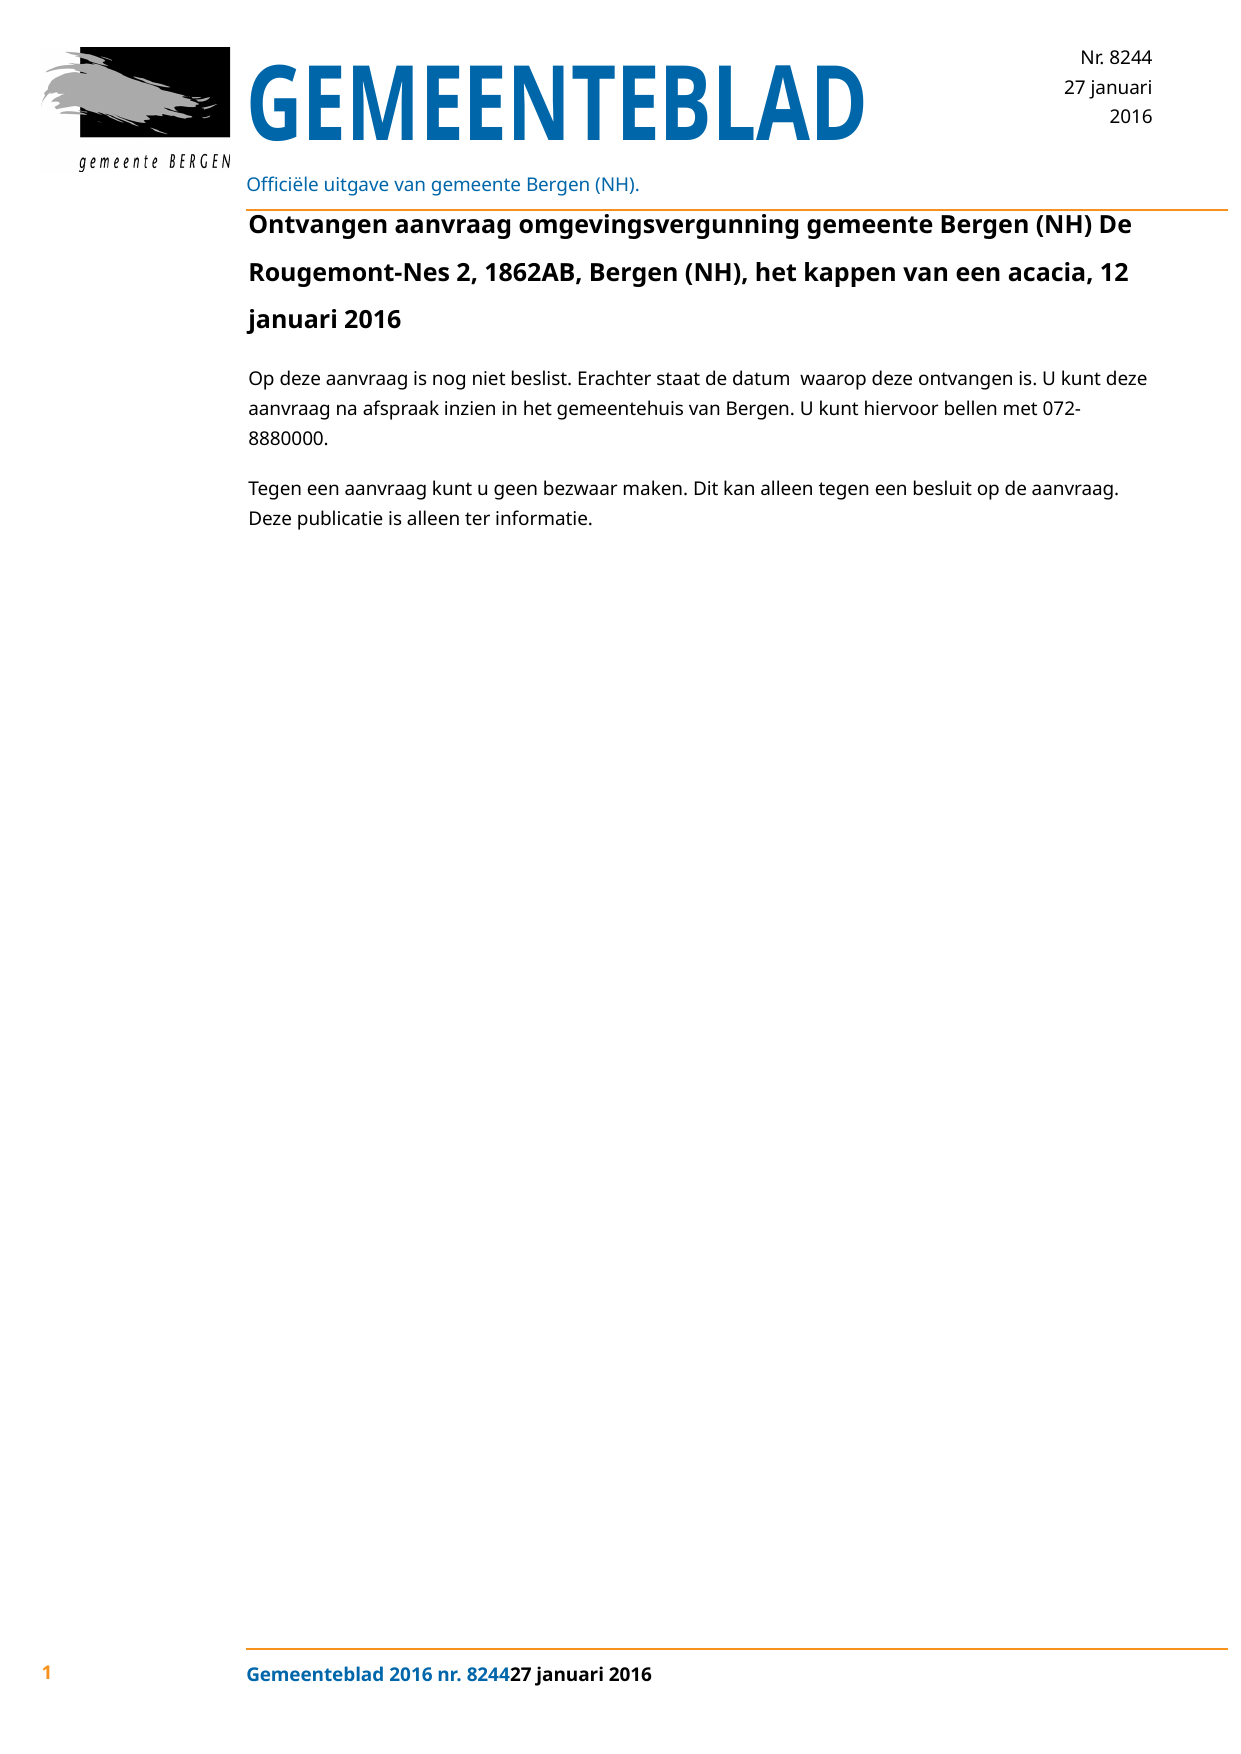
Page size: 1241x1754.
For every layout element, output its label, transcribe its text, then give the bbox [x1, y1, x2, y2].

picture [41, 47, 231, 172]
text Op deze aanvraag is nog niet beslist. Erachter staat de datum waarop deze ontvangen is. U kunt deze aanvraag na afspraak inzien in het gemeentehuis van Bergen. U kunt hiervoor bellen met 072-8880000. [248, 366, 1152, 450]
text Ontvangen aanvraag omgevingsvergunning gemeente Bergen (NH) De Rougemont-Nes 2, 1862AB, Bergen (NH), het kappen van een acacia, 12 januari 2016 [248, 211, 1152, 336]
text Tegen een aanvraag kunt u geen bezwaar maken. Dit kan alleen tegen een besluit op de aanvraag. Deze publicatie is alleen ter informatie. [248, 475, 1152, 530]
